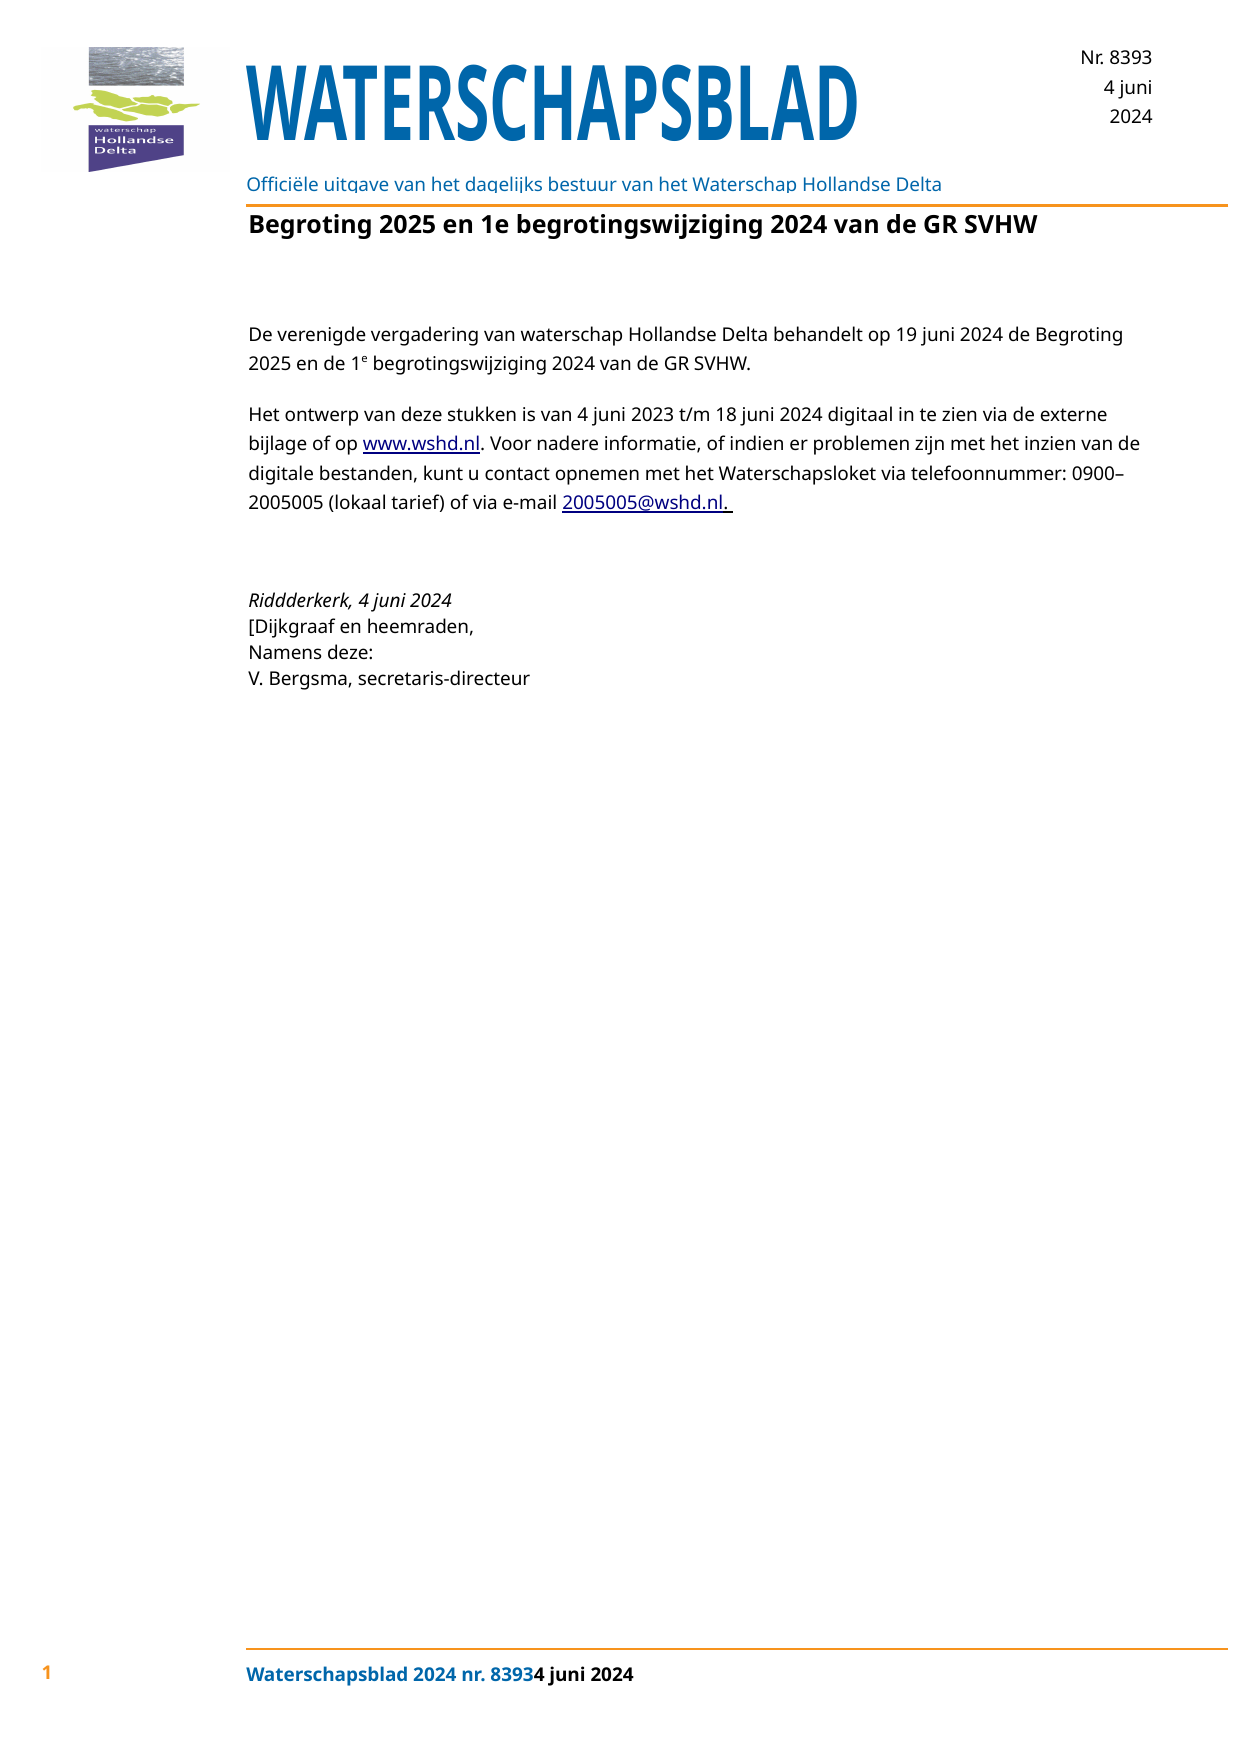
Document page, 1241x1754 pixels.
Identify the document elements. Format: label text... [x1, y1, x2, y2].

text Het ontwerp van deze stukken is van 4 juni 2023 t/m 18 juni 2024 digitaal in te zien via de externe bijlage of op www.wshd.nl. Voor nadere informatie, of indien er problemen zijn met het inzien van de digitale bestanden, kunt u contact opnemen met het Waterschapsloket via telefoonnummer: 0900– 2005005 (lokaal tarief) of via e-mail 2005005@wshd.nl. [248, 401, 1152, 515]
text [Dijkgraaf en heemraden, [248, 613, 1152, 639]
text Riddderkerk, 4 juni 2024 [248, 588, 1152, 613]
text Begroting 2025 en 1e begrotingswijziging 2024 van de GR SVHW [248, 207, 1152, 241]
text De verenigde vergadering van waterschap Hollandse Delta behandelt op 19 juni 2024 de Begroting 2025 en de 1e begrotingswijziging 2024 van de GR SVHW. [248, 321, 1152, 376]
text Namens deze: [248, 639, 1152, 665]
picture [41, 47, 231, 172]
text V. Bergsma, secretaris-directeur [248, 665, 1152, 691]
